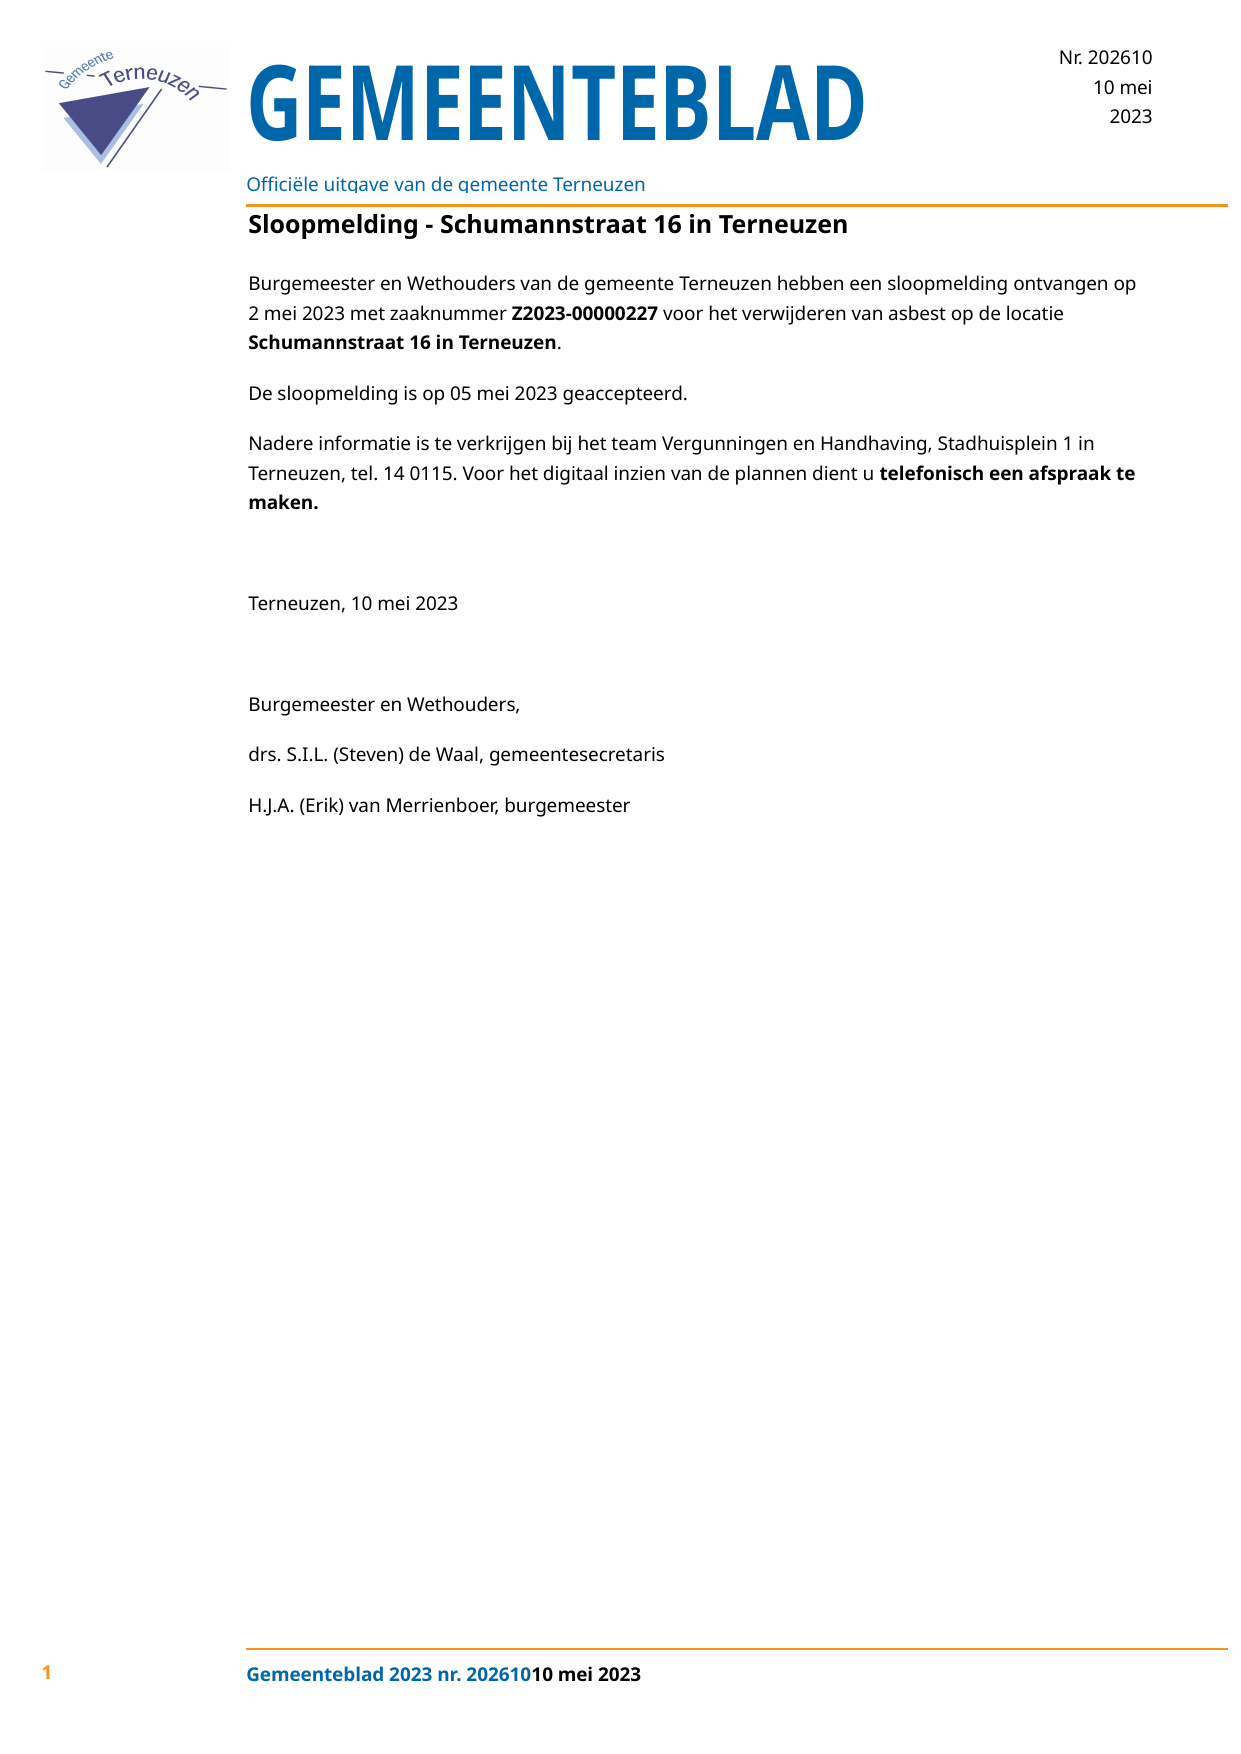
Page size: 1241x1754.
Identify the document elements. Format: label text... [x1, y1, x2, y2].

text drs. S.I.L. (Steven) de Waal, gemeentesecretaris [248, 742, 1152, 767]
text Terneuzen, 10 mei 2023 [248, 590, 1152, 616]
text H.J.A. (Erik) van Merrienboer, burgemeester [248, 792, 1152, 818]
text Nadere informatie is te verkrijgen bij het team Vergunningen en Handhaving, Stadhuisplein 1 in Terneuzen, tel. 14 0115. Voor het digitaal inzien van de plannen dient u telefonisch een afspraak te maken. [248, 430, 1152, 515]
text Burgemeester en Wethouders, [248, 691, 1152, 717]
text De sloopmelding is op 05 mei 2023 geaccepteerd. [248, 380, 1152, 406]
text Sloopmelding - Schumannstraat 16 in Terneuzen [248, 207, 1152, 241]
text Burgemeester en Wethouders van de gemeente Terneuzen hebben een sloopmelding ontvangen op 2 mei 2023 met zaaknummer Z2023-00000227 voor het verwijderen van asbest op de locatie Schumannstraat 16 in Terneuzen. [248, 270, 1152, 355]
picture [41, 47, 231, 172]
